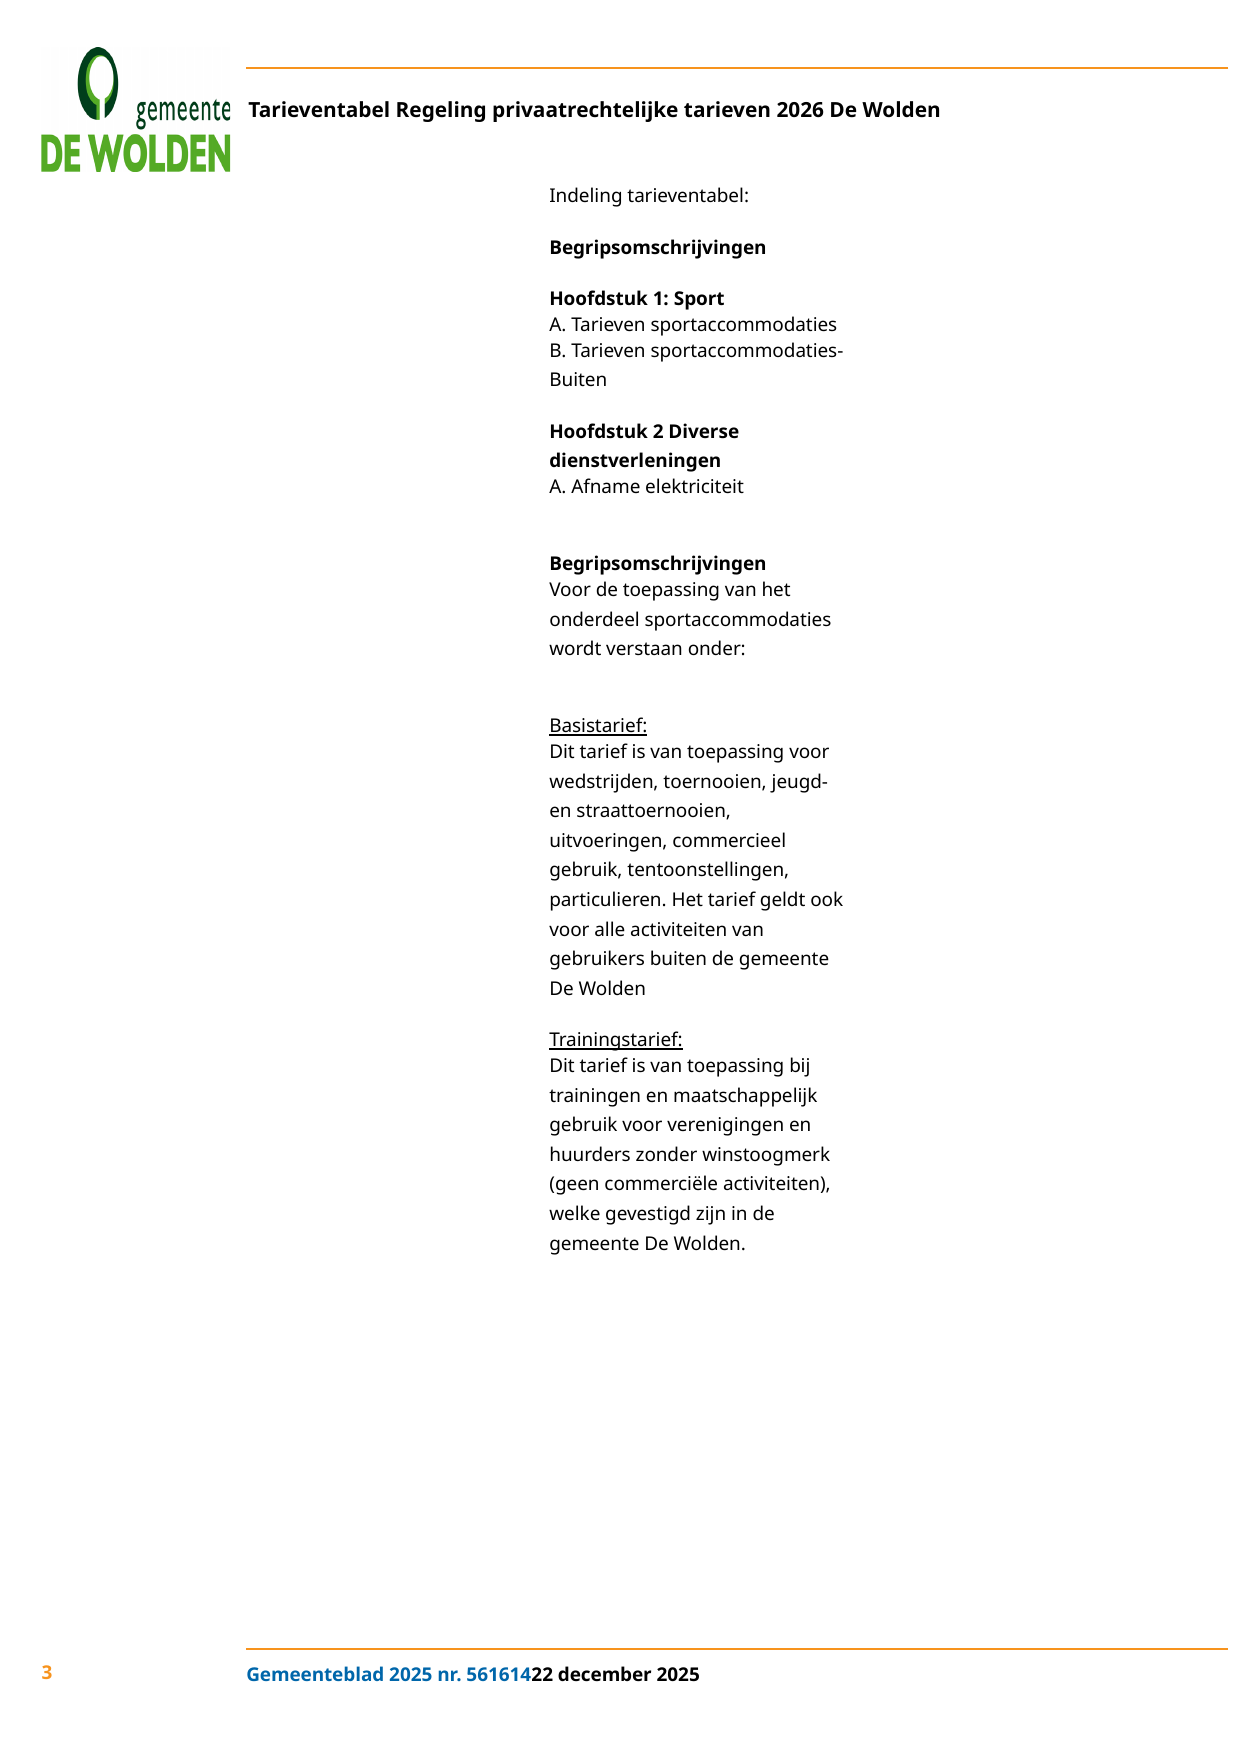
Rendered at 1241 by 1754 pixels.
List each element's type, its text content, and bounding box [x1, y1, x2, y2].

picture [41, 47, 231, 172]
table_cell [248, 311, 549, 337]
table_cell [549, 1281, 850, 1307]
table_cell [549, 1564, 850, 1590]
table_cell Trainingstarief: [549, 1026, 850, 1052]
table_cell [248, 687, 549, 713]
table_cell [248, 418, 549, 473]
table_cell [248, 1307, 549, 1333]
table_cell [549, 208, 850, 234]
table_cell [549, 499, 850, 525]
table_cell [850, 473, 1152, 499]
table_cell [248, 337, 549, 392]
table_cell [850, 418, 1152, 473]
table_cell A. Tarieven sportaccommodaties [549, 311, 850, 337]
table_cell Hoofdstuk 1: Sport [549, 286, 850, 311]
table_cell [549, 1384, 850, 1410]
table_cell [850, 499, 1152, 525]
table_cell [248, 1333, 549, 1358]
table_cell [248, 661, 549, 687]
table_cell [850, 234, 1152, 260]
table_cell [850, 687, 1152, 713]
table_cell [248, 208, 549, 234]
table_cell [850, 1281, 1152, 1307]
table_header [248, 183, 549, 208]
table_cell [549, 1436, 850, 1461]
table_cell [248, 1052, 549, 1255]
table_cell [850, 738, 1152, 1001]
table_cell [248, 1461, 549, 1487]
text Tarieventabel Regeling privaatrechtelijke tarieven 2026 De Wolden [248, 95, 1152, 123]
table_cell [248, 576, 549, 661]
table_cell [850, 551, 1152, 576]
table_cell [248, 551, 549, 576]
table_cell Begripsomschrijvingen [549, 234, 850, 260]
table_cell [248, 499, 549, 525]
table_cell [850, 1001, 1152, 1026]
table_cell [850, 1384, 1152, 1410]
table_cell [248, 473, 549, 499]
table_cell Basistarief: [549, 713, 850, 738]
table_cell [850, 713, 1152, 738]
table_cell [850, 1461, 1152, 1487]
table_cell Begripsomschrijvingen [549, 551, 850, 576]
table_cell [850, 1052, 1152, 1255]
table_cell [248, 1513, 549, 1538]
table_cell [850, 1436, 1152, 1461]
table_header [850, 183, 1152, 208]
table_cell [248, 1436, 549, 1461]
table_cell A. Afname elektriciteit [549, 473, 850, 499]
table_cell [850, 1333, 1152, 1358]
table_cell [549, 1410, 850, 1436]
table_cell [248, 1564, 549, 1590]
table_cell [549, 1255, 850, 1281]
table_cell [248, 713, 549, 738]
table_cell Dit tarief is van toepassing bij trainingen en maatschappelijk gebruik voor verenigingen en huurders zonder winstoogmerk (geen commerciële activiteiten), welke gevestigd zijn in de gemeente De Wolden. [549, 1052, 850, 1255]
table_cell [850, 337, 1152, 392]
table_cell [850, 1255, 1152, 1281]
table_header Indeling tarieventabel: [549, 183, 850, 208]
table_cell [549, 1001, 850, 1026]
table_cell [850, 286, 1152, 311]
table_cell B. Tarieven sportaccommodaties-Buiten [549, 337, 850, 392]
table_cell Hoofdstuk 2 Diverse dienstverleningen [549, 418, 850, 473]
table_cell [549, 661, 850, 687]
table_cell [248, 1026, 549, 1052]
table_cell [850, 260, 1152, 286]
table_cell [248, 234, 549, 260]
table_cell [248, 1281, 549, 1307]
table_cell Dit tarief is van toepassing voor wedstrijden, toernooien, jeugd- en straattoernooien, uitvoeringen, commercieel gebruik, tentoonstellingen, particulieren. Het tarief geldt ook voor alle activiteiten van gebruikers buiten de gemeente De Wolden [549, 738, 850, 1001]
table_cell [850, 1026, 1152, 1052]
table_cell [850, 661, 1152, 687]
table_cell [248, 260, 549, 286]
table_cell [850, 392, 1152, 418]
table_cell [850, 1513, 1152, 1538]
table_cell [850, 1307, 1152, 1333]
table_cell [850, 1358, 1152, 1384]
table_cell [549, 1513, 850, 1538]
table_cell [549, 525, 850, 551]
table_cell [248, 392, 549, 418]
table_cell [850, 208, 1152, 234]
table_cell [248, 1358, 549, 1384]
table_cell [248, 1001, 549, 1026]
table_cell [248, 738, 549, 1001]
table_cell [549, 260, 850, 286]
table_cell [549, 392, 850, 418]
table_cell [248, 1539, 549, 1564]
table_cell [850, 525, 1152, 551]
table_cell [248, 286, 549, 311]
table_cell [850, 1564, 1152, 1590]
table_cell [549, 1358, 850, 1384]
table_cell [549, 1307, 850, 1333]
table_cell [549, 1539, 850, 1564]
table_cell [850, 576, 1152, 661]
table_cell [248, 525, 549, 551]
table_cell [248, 1487, 549, 1513]
table_cell [248, 1255, 549, 1281]
table_cell [248, 1410, 549, 1436]
table_cell Voor de toepassing van het onderdeel sportaccommodaties wordt verstaan onder: [549, 576, 850, 661]
table_cell [549, 1487, 850, 1513]
table_cell [850, 1487, 1152, 1513]
table_cell [549, 1333, 850, 1358]
table_cell [850, 311, 1152, 337]
table_cell [549, 1461, 850, 1487]
table_cell [850, 1539, 1152, 1564]
table_cell [248, 1384, 549, 1410]
table_cell [850, 1410, 1152, 1436]
table_cell [549, 687, 850, 713]
